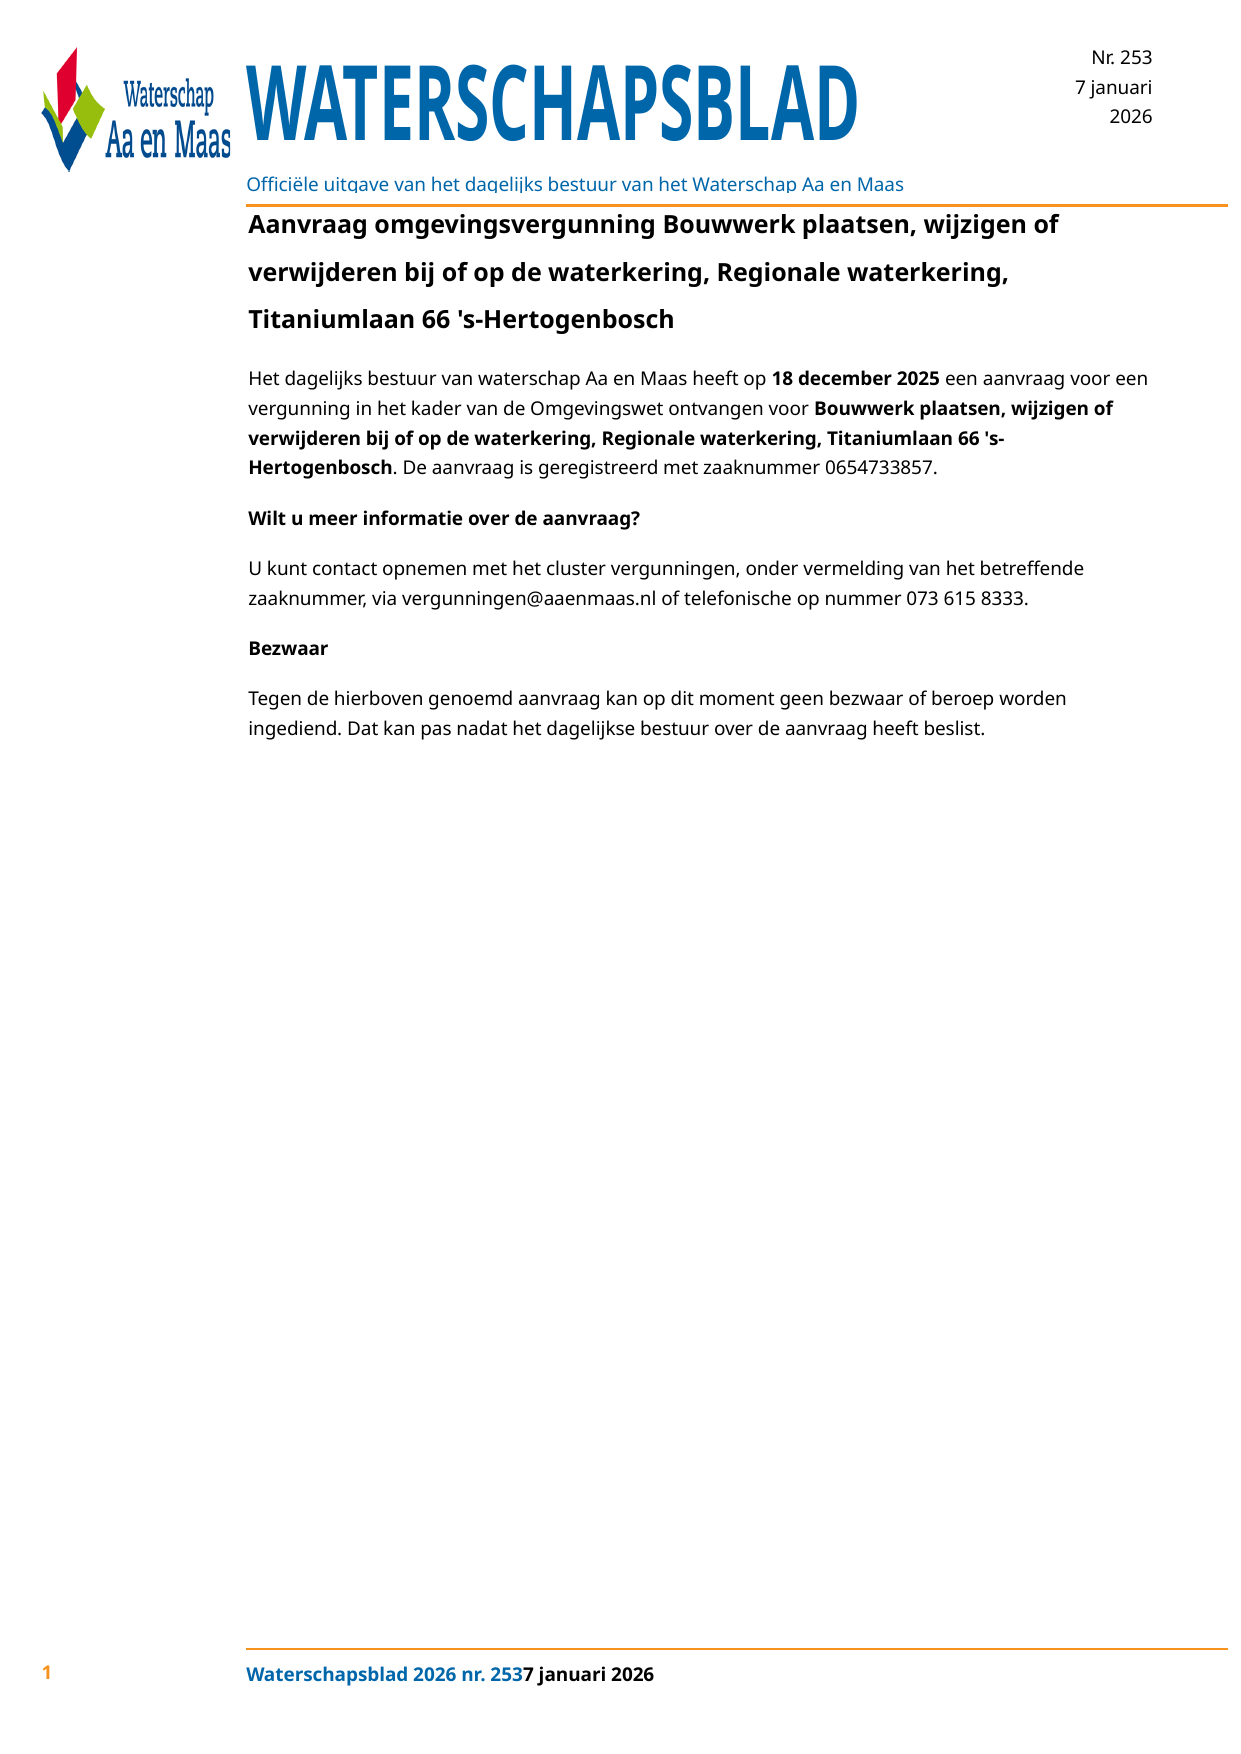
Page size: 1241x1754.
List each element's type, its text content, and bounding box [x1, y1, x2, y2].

text Aanvraag omgevingsvergunning Bouwwerk plaatsen, wijzigen of verwijderen bij of op de waterkering, Regionale waterkering, Titaniumlaan 66 's-Hertogenbosch [248, 207, 1152, 336]
text U kunt contact opnemen met het cluster vergunningen, onder vermelding van het betreffende zaaknummer, via vergunningen@aaenmaas.nl of telefonische op nummer 073 615 8333. [248, 555, 1152, 610]
text Wilt u meer informatie over de aanvraag? [248, 505, 1152, 530]
text Bezwaar [248, 635, 1152, 661]
picture [41, 47, 231, 172]
text Tegen de hierboven genoemd aanvraag kan op dit moment geen bezwaar of beroep worden ingediend. Dat kan pas nadat het dagelijkse bestuur over de aanvraag heeft beslist. [248, 686, 1152, 741]
text Het dagelijks bestuur van waterschap Aa en Maas heeft op 18 december 2025 een aanvraag voor een vergunning in het kader van de Omgevingswet ontvangen voor Bouwwerk plaatsen, wijzigen of verwijderen bij of op de waterkering, Regionale waterkering, Titaniumlaan 66 's-Hertogenbosch. De aanvraag is geregistreerd met zaaknummer 0654733857. [248, 366, 1152, 480]
